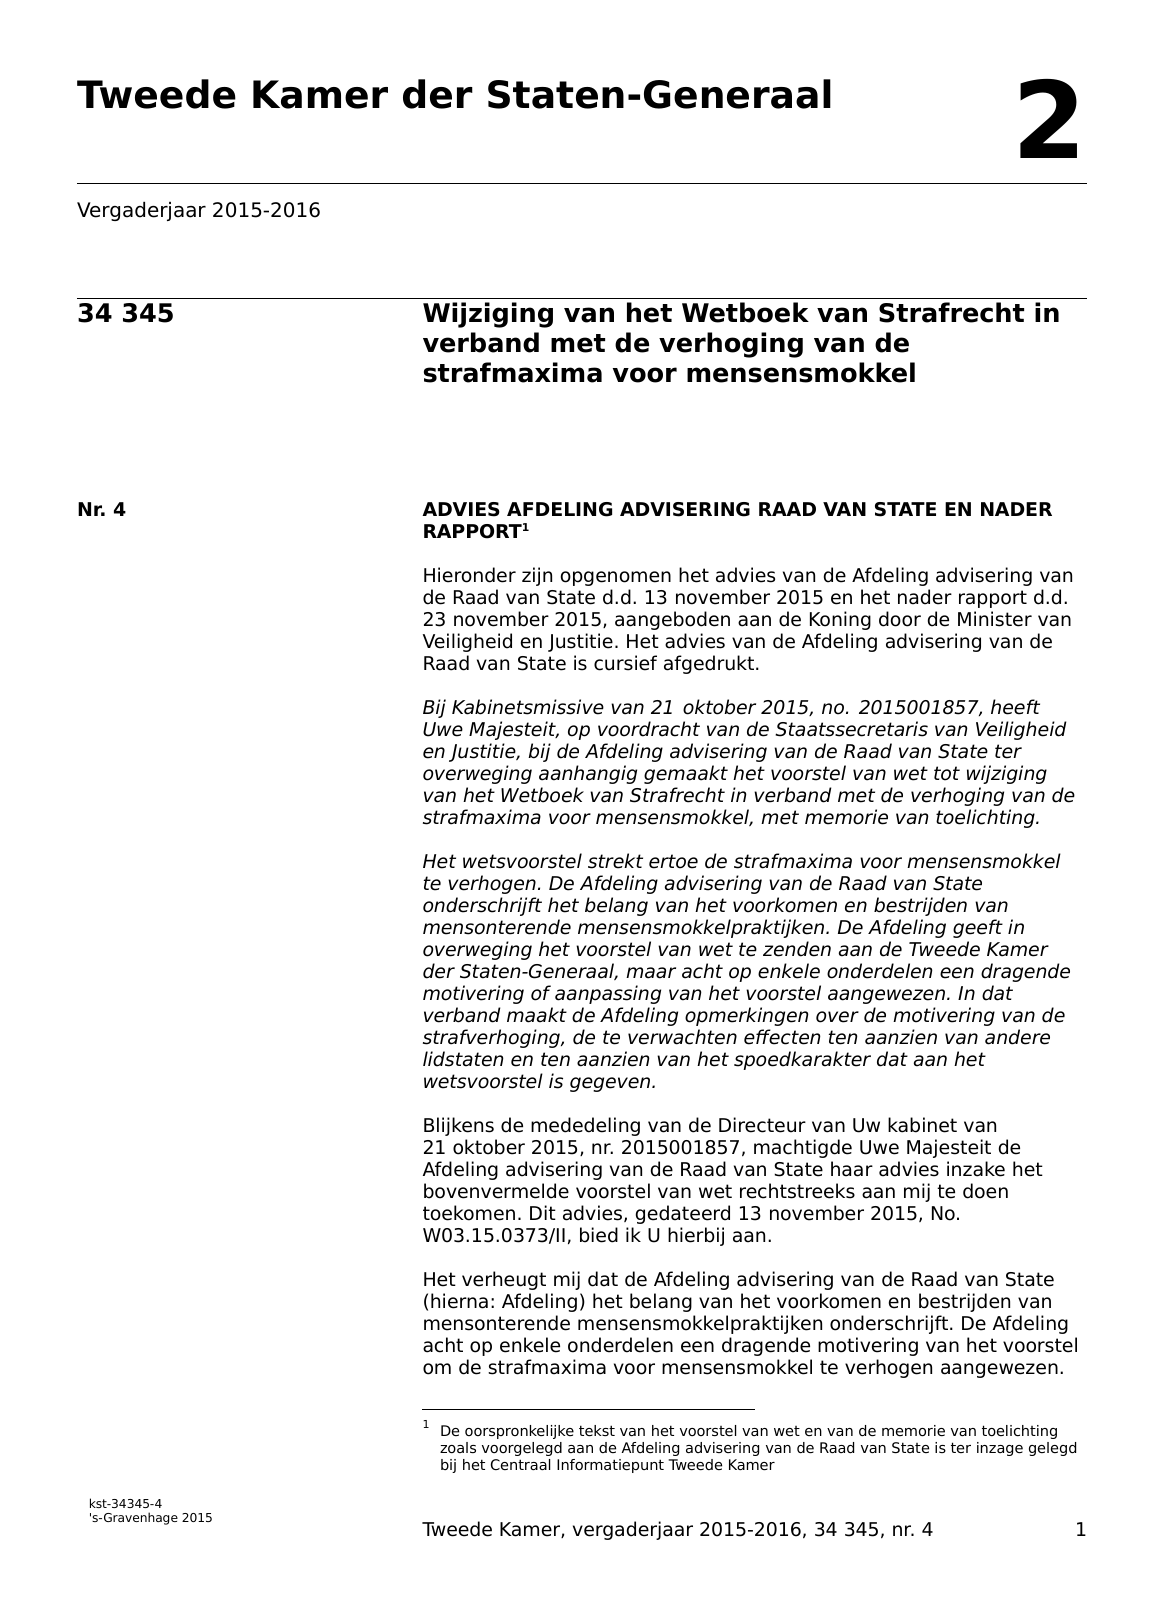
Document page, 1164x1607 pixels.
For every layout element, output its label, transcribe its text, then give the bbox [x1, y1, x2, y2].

text Het wetsvoorstel strekt ertoe de strafmaxima voor mensensmokkel te verhogen. De Afdeling advisering van de Raad van State onderschrijft het belang van het voorkomen en bestrijden van mensonterende mensensmokkelpraktijken. De Afdeling geeft in overweging het voorstel van wet te zenden aan de Tweede Kamer der Staten-Generaal, maar acht op enkele onderdelen een dragende motivering of aanpassing van het voorstel aangewezen. In dat verband maakt de Afdeling opmerkingen over de motivering van de strafverhoging, de te verwachten effecten ten aanzien van andere lidstaten en ten aanzien van het spoedkarakter dat aan het wetsvoorstel is gegeven. [422, 851, 1087, 1093]
text 's-Gravenhage 2015 [88, 1511, 323, 1525]
text Blijkens de mededeling van de Directeur van Uw kabinet van 21 oktober 2015, nr. 2015001857, machtigde Uwe Majesteit de Afdeling advisering van de Raad van State haar advies inzake het bovenvermelde voorstel van wet rechtstreeks aan mij te doen toekomen. Dit advies, gedateerd 13 november 2015, No. W03.15.0373/II, bied ik U hierbij aan. [422, 1115, 1087, 1247]
text De oorspronkelijke tekst van het voorstel van wet en van de memorie van toelichting zoals voorgelegd aan de Afdeling advisering van de Raad van State is ter inzage gelegd bij het Centraal Informatiepunt Tweede Kamer [422, 1418, 1087, 1474]
subtitle Nr. 4 ADVIES AFDELING ADVISERING RAAD VAN STATE EN NADER RAPPORT [77, 499, 1087, 543]
table_header 2 [886, 59, 1087, 183]
text kst-34345-4 [88, 1497, 323, 1511]
text Hieronder zijn opgenomen het advies van de Afdeling advisering van de Raad van State d.d. 13 november 2015 en het nader rapport d.d. 23 november 2015, aangeboden aan de Koning door de Minister van Veiligheid en Justitie. Het advies van de Afdeling advisering van de Raad van State is cursief afgedrukt. [422, 565, 1087, 675]
subtitle 34 345 Wijziging van het Wetboek van Strafrecht in verband met de verhoging van de strafmaxima voor mensensmokkel [77, 299, 1087, 388]
table_header Tweede Kamer der Staten-Generaal [77, 59, 886, 183]
table_cell Vergaderjaar 2015-2016 [77, 184, 1087, 298]
text Het verheugt mij dat de Afdeling advisering van de Raad van State (hierna: Afdeling) het belang van het voorkomen en bestrijden van mensonterende mensensmokkelpraktijken onderschrijft. De Afdeling acht op enkele onderdelen een dragende motivering van het voorstel om de strafmaxima voor mensensmokkel te verhogen aangewezen. [422, 1269, 1087, 1379]
text Bij Kabinetsmissive van 21 oktober 2015, no. 2015001857, heeft Uwe Majesteit, op voordracht van de Staatssecretaris van Veiligheid en Justitie, bij de Afdeling advisering van de Raad van State ter overweging aanhangig gemaakt het voorstel van wet tot wijziging van het Wetboek van Strafrecht in verband met de verhoging van de strafmaxima voor mensensmokkel, met memorie van toelichting. [422, 697, 1087, 829]
